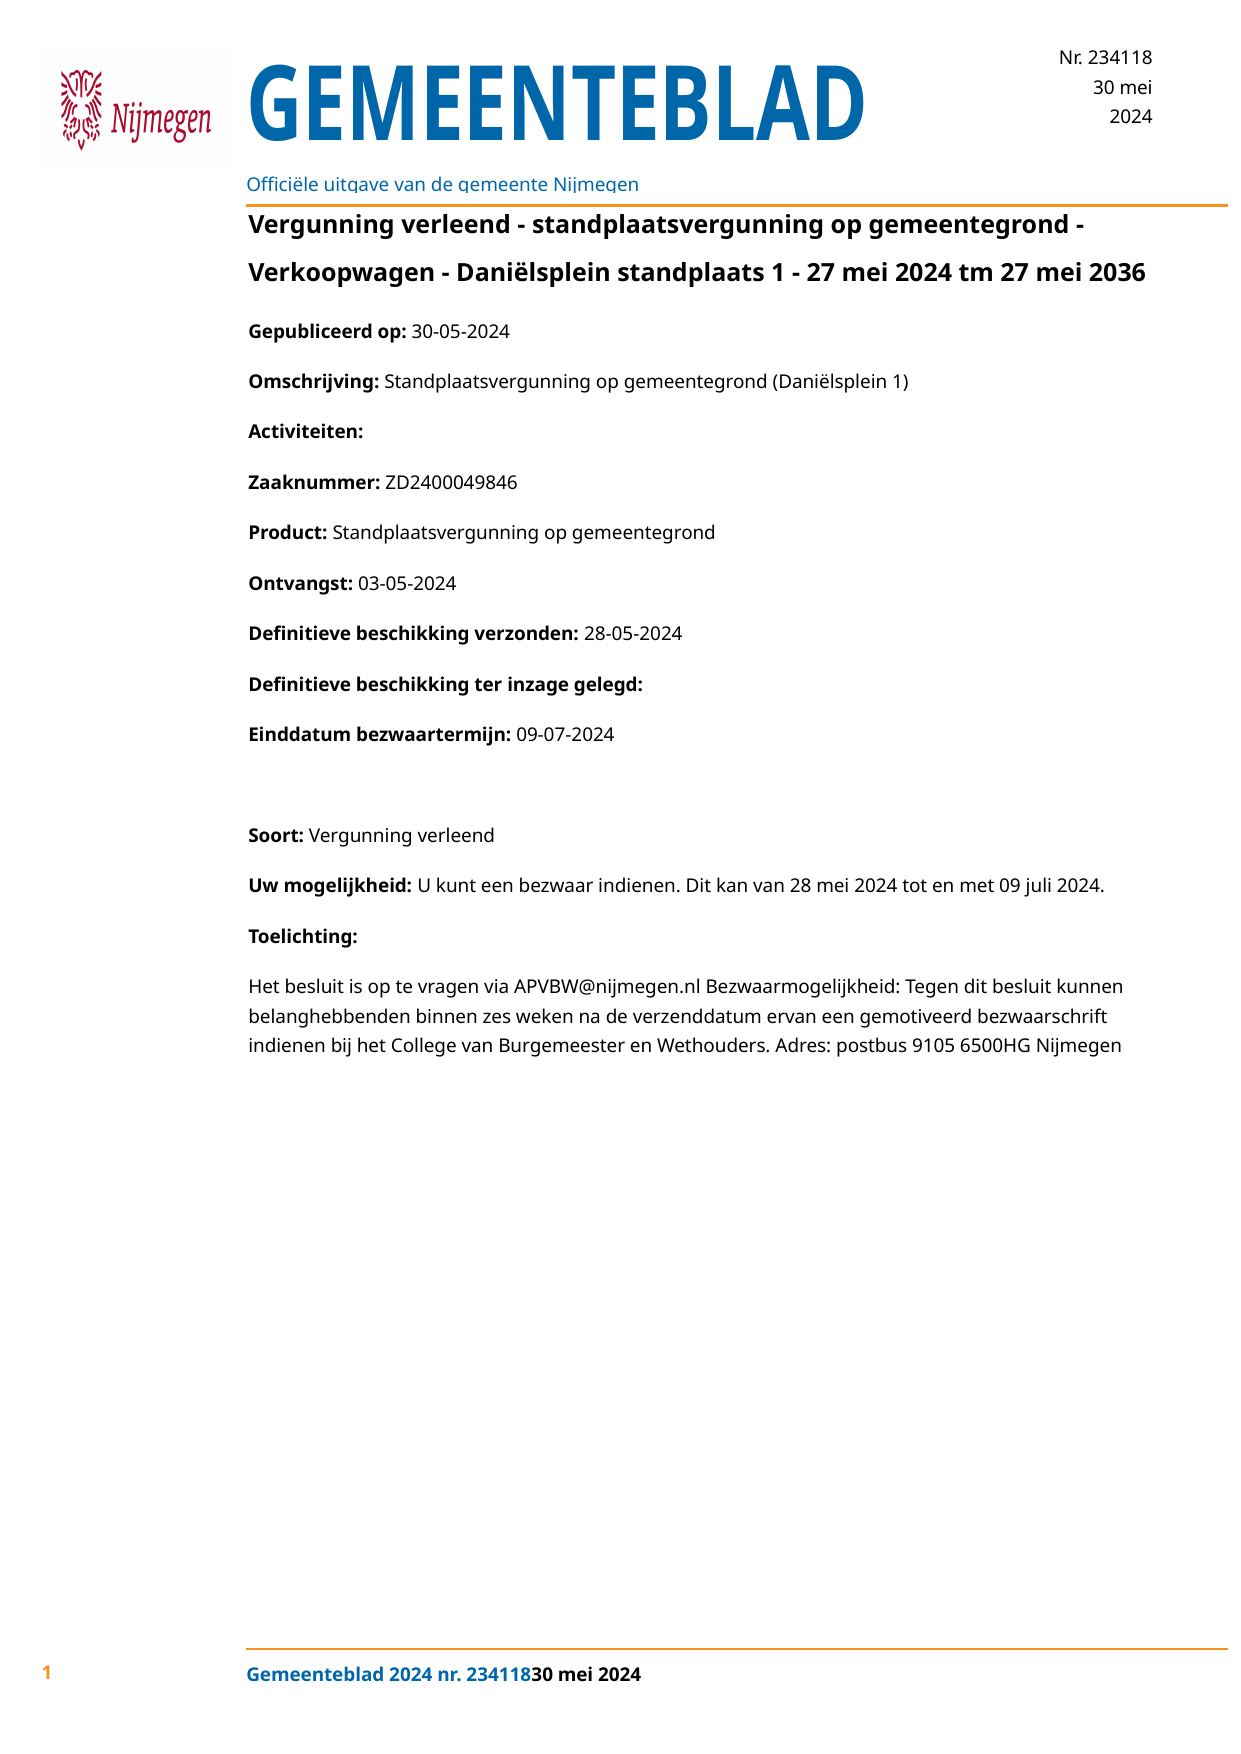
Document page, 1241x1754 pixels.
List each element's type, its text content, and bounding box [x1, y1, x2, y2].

text Toelichting: [248, 923, 1152, 949]
text Ontvangst: 03-05-2024 [248, 570, 1152, 596]
text Soort: Vergunning verleend [248, 822, 1152, 848]
text Uw mogelijkheid: U kunt een bezwaar indienen. Dit kan van 28 mei 2024 tot en met 09 juli 2024. [248, 872, 1152, 898]
text Het besluit is op te vragen via APVBW@nijmegen.nl Bezwaarmogelijkheid: Tegen dit besluit kunnen belanghebbenden binnen zes weken na de verzenddatum ervan een gemotiveerd bezwaarschrift indienen bij het College van Burgemeester en Wethouders. Adres: postbus 9105 6500HG Nijmegen [248, 973, 1152, 1058]
text Omschrijving: Standplaatsvergunning op gemeentegrond (Daniëlsplein 1) [248, 368, 1152, 394]
text Gepubliceerd op: 30-05-2024 [248, 318, 1152, 344]
text Definitieve beschikking verzonden: 28-05-2024 [248, 620, 1152, 646]
text Zaaknummer: ZD2400049846 [248, 469, 1152, 495]
text Definitieve beschikking ter inzage gelegd: [248, 671, 1152, 697]
text Product: Standplaatsvergunning op gemeentegrond [248, 519, 1152, 545]
text Einddatum bezwaartermijn: 09-07-2024 [248, 721, 1152, 747]
text Activiteiten: [248, 419, 1152, 444]
text Vergunning verleend - standplaatsvergunning op gemeentegrond - Verkoopwagen - Daniëlsplein standplaats 1 - 27 mei 2024 tm 27 mei 2036 [248, 207, 1152, 288]
picture [41, 47, 231, 172]
